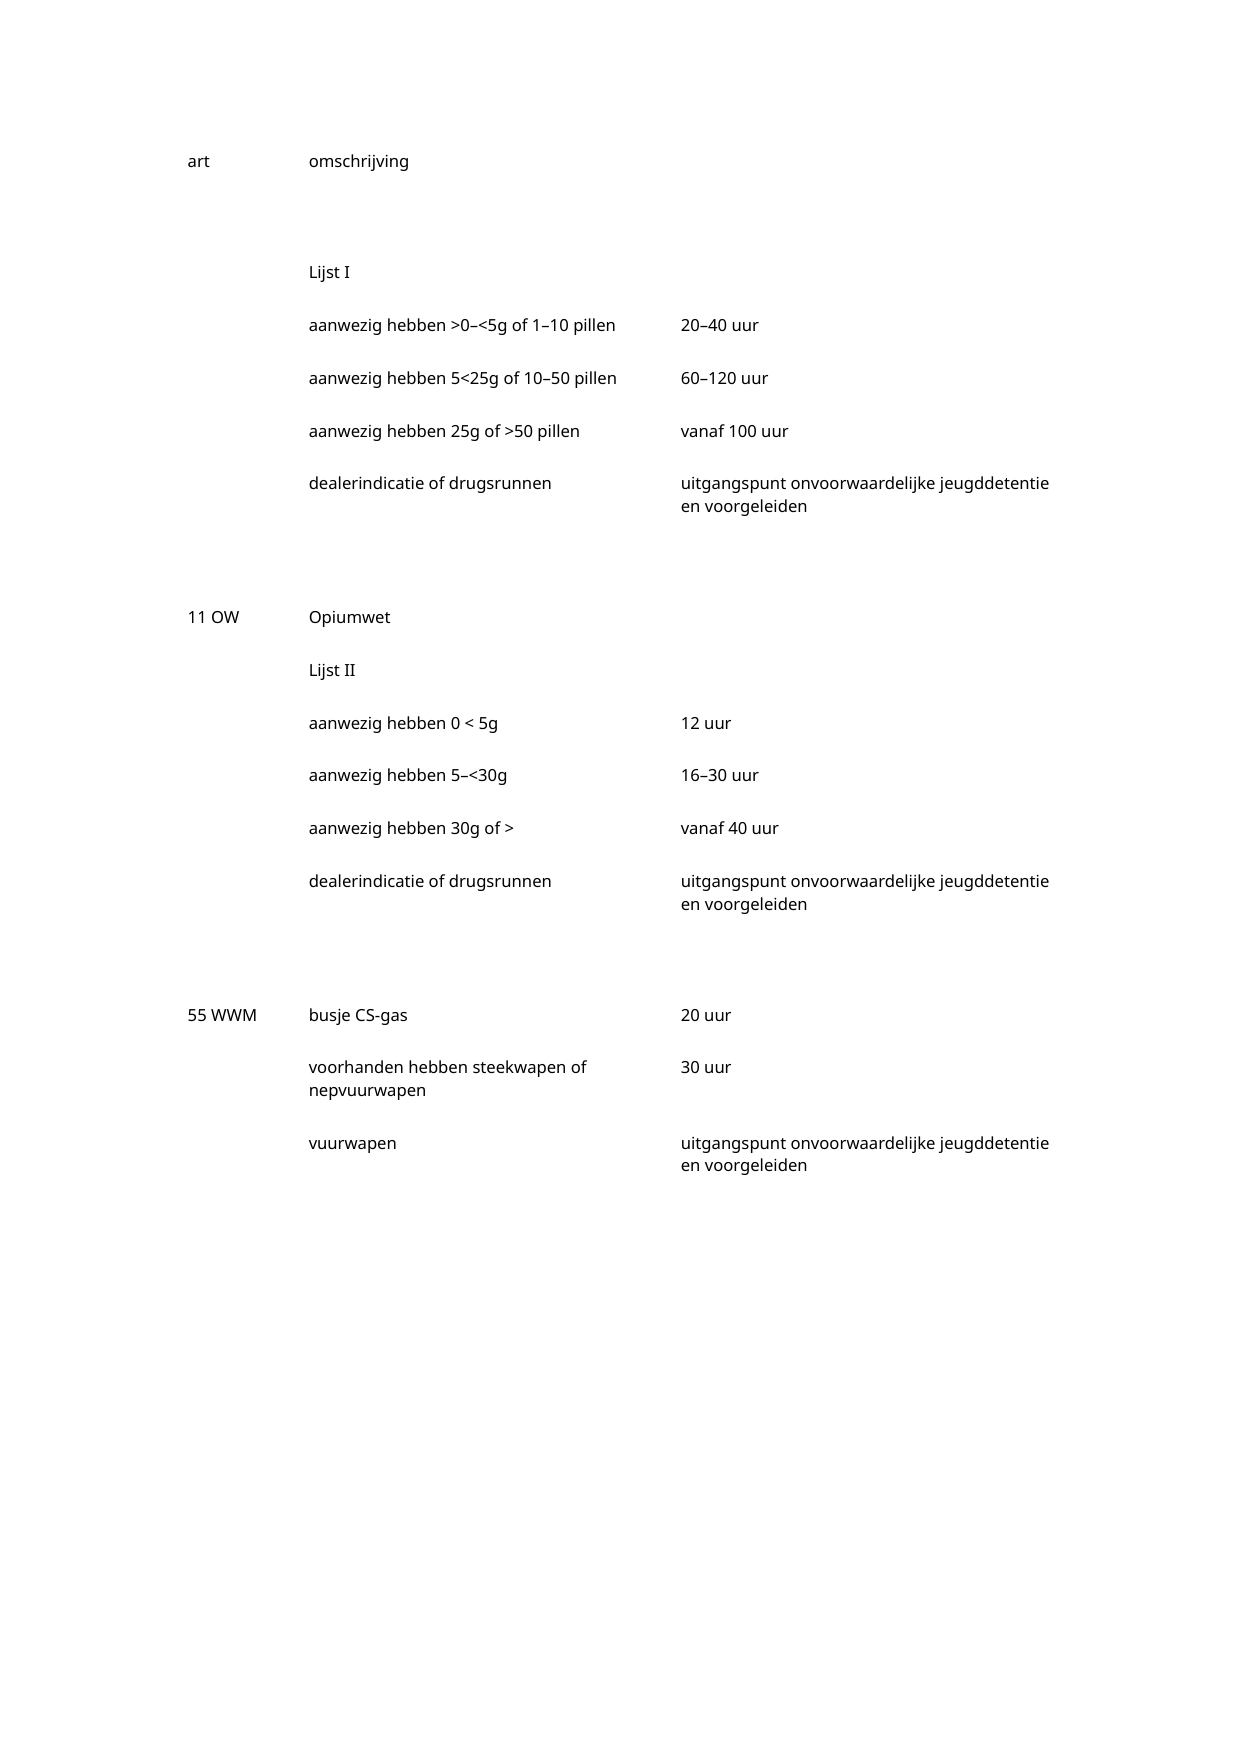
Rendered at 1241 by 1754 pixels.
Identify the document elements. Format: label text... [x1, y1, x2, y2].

table_cell uitgangspunt onvoorwaardelijke jeugddetentie en voorgeleiden [681, 1131, 1053, 1207]
table_header art [188, 150, 308, 208]
table_cell 16–30 uur [681, 764, 1053, 817]
table_cell [188, 548, 308, 606]
table_cell aanwezig hebben 0 < 5g [309, 711, 681, 764]
table_cell vanaf 40 uur [681, 817, 1053, 869]
table_cell 30 uur [681, 1056, 1053, 1131]
table_cell aanwezig hebben 25g of >50 pillen [309, 419, 681, 472]
table_cell dealerindicatie of drugsrunnen [309, 869, 681, 945]
table_header [681, 150, 1053, 208]
table_cell Lijst I [309, 209, 1053, 314]
table_cell [309, 945, 681, 1003]
table_cell [188, 945, 308, 1003]
table_cell [681, 945, 1053, 1003]
table_cell vanaf 100 uur [681, 419, 1053, 472]
table_cell Opiumwet Lijst II [309, 606, 1053, 711]
table_cell aanwezig hebben >0–<5g of 1–10 pillen [309, 314, 681, 367]
table_cell aanwezig hebben 5<25g of 10–50 pillen [309, 367, 681, 419]
table_cell 12 uur [681, 711, 1053, 764]
table_cell 11 OW [188, 606, 308, 945]
table_cell dealerindicatie of drugsrunnen [309, 472, 681, 547]
table_cell voorhanden hebben steekwapen of nepvuurwapen [309, 1056, 681, 1131]
table_cell [309, 548, 1053, 606]
table_cell 55 WWM [188, 1003, 308, 1207]
table_cell 60–120 uur [681, 367, 1053, 419]
table_cell vuurwapen [309, 1131, 681, 1207]
table_cell uitgangspunt onvoorwaardelijke jeugddetentie en voorgeleiden [681, 869, 1053, 945]
table_cell busje CS-gas [309, 1003, 681, 1056]
table_header omschrijving [309, 150, 681, 208]
table_cell uitgangspunt onvoorwaardelijke jeugddetentie en voorgeleiden [681, 472, 1053, 547]
table_cell aanwezig hebben 30g of > [309, 817, 681, 869]
table_cell 20–40 uur [681, 314, 1053, 367]
table_cell 20 uur [681, 1003, 1053, 1056]
table_cell [188, 209, 308, 547]
table_cell aanwezig hebben 5–<30g [309, 764, 681, 817]
